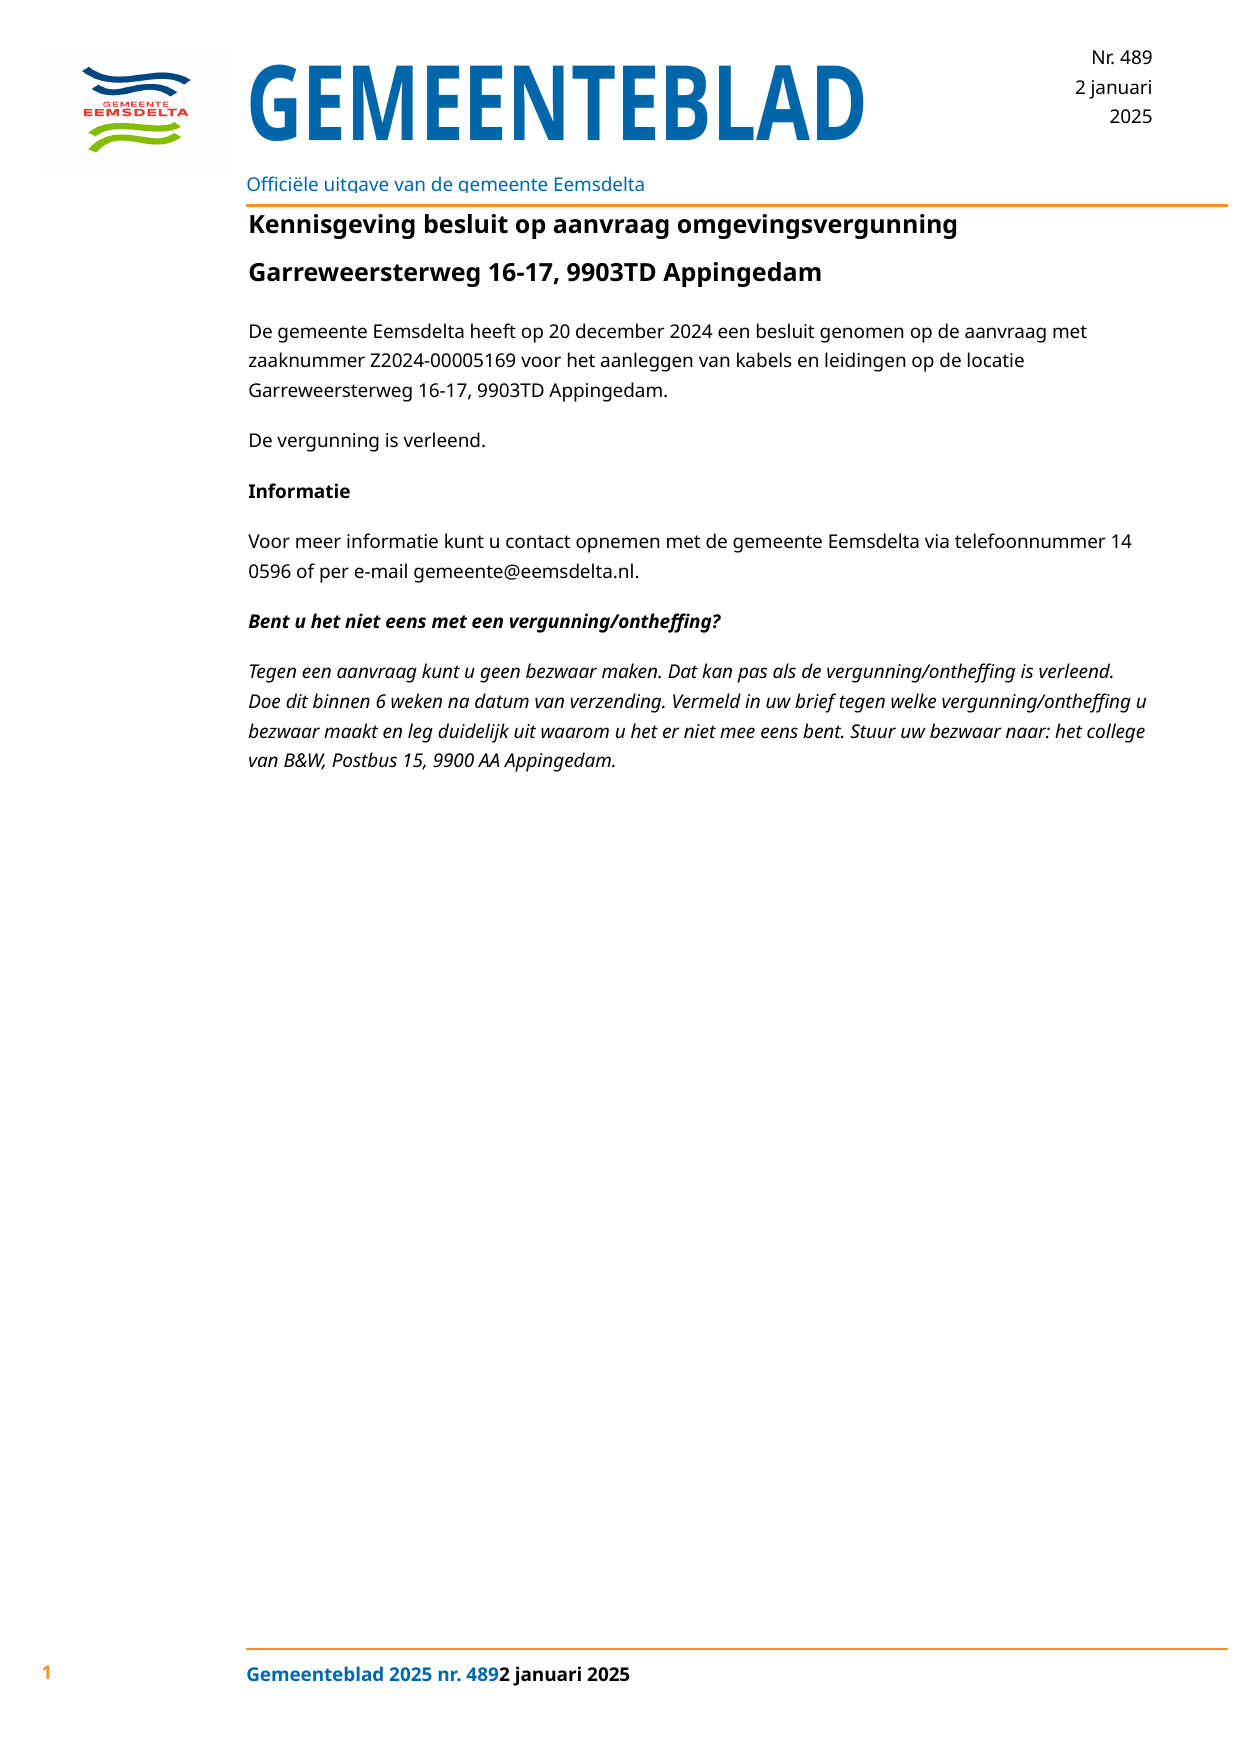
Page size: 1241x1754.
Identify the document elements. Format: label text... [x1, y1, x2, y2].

text Kennisgeving besluit op aanvraag omgevingsvergunning Garreweersterweg 16-17, 9903TD Appingedam [248, 207, 1152, 288]
text De vergunning is verleend. [248, 427, 1152, 453]
text Voor meer informatie kunt u contact opnemen met de gemeente Eemsdelta via telefoonnummer 14 0596 of per e-mail gemeente@eemsdelta.nl. [248, 528, 1152, 584]
text De gemeente Eemsdelta heeft op 20 december 2024 een besluit genomen op de aanvraag met zaaknummer Z2024-00005169 voor het aanleggen van kabels en leidingen op de locatie Garreweersterweg 16-17, 9903TD Appingedam. [248, 318, 1152, 403]
text Informatie [248, 478, 1152, 504]
text Tegen een aanvraag kunt u geen bezwaar maken. Dat kan pas als de vergunning/ontheffing is verleend. Doe dit binnen 6 weken na datum van verzending. Vermeld in uw brief tegen welke vergunning/ontheffing u bezwaar maakt en leg duidelijk uit waarom u het er niet mee eens bent. Stuur uw bezwaar naar: het college van B&W, Postbus 15, 9900 AA Appingedam. [248, 659, 1152, 773]
picture [41, 47, 231, 172]
text Bent u het niet eens met een vergunning/ontheffing? [248, 608, 1152, 634]
